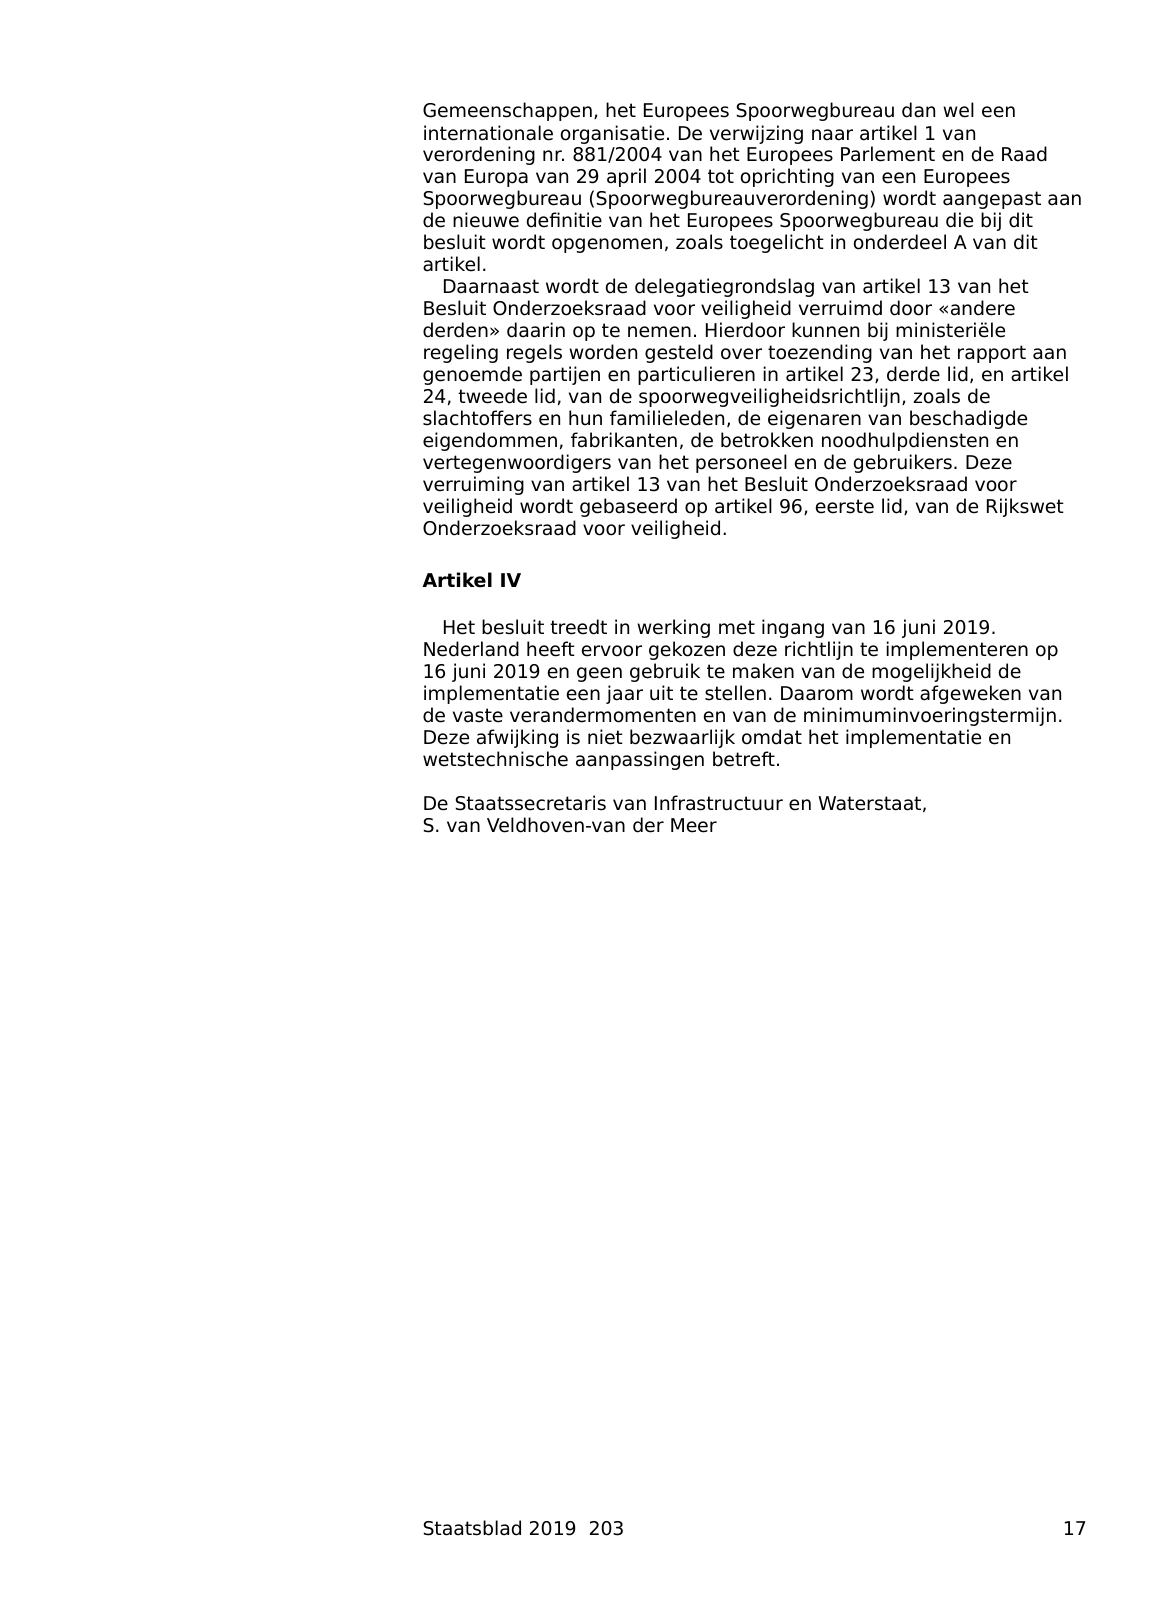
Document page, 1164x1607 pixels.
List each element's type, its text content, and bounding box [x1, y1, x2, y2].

text Daarnaast wordt de delegatiegrondslag van artikel 13 van het Besluit Onderzoeksraad voor veiligheid verruimd door «andere derden» daarin op te nemen. Hierdoor kunnen bij ministeriële regeling regels worden gesteld over toezending van het rapport aan genoemde partijen en particulieren in artikel 23, derde lid, en artikel 24, tweede lid, van de spoorwegveiligheidsrichtlijn, zoals de slachtoffers en hun familieleden, de eigenaren van beschadigde eigendommen, fabrikanten, de betrokken noodhulpdiensten en vertegenwoordigers van het personeel en de gebruikers. Deze verruiming van artikel 13 van het Besluit Onderzoeksraad voor veiligheid wordt gebaseerd op artikel 96, eerste lid, van de Rijkswet Onderzoeksraad voor veiligheid. [422, 276, 1087, 540]
text Het besluit treedt in werking met ingang van 16 juni 2019. Nederland heeft ervoor gekozen deze richtlijn te implementeren op 16 juni 2019 en geen gebruik te maken van de mogelijkheid de implementatie een jaar uit te stellen. Daarom wordt afgeweken van de vaste verandermomenten en van de minimuminvoeringstermijn. Deze afwijking is niet bezwaarlijk omdat het implementatie en wetstechnische aanpassingen betreft. [422, 617, 1087, 771]
text De Staatssecretaris van Infrastructuur en Waterstaat, S. van Veldhoven-van der Meer [422, 793, 1087, 837]
text Gemeenschappen, het Europees Spoorwegbureau dan wel een internationale organisatie. De verwijzing naar artikel 1 van verordening nr. 881/2004 van het Europees Parlement en de Raad van Europa van 29 april 2004 tot oprichting van een Europees Spoorwegbureau (Spoorwegbureauverordening) wordt aangepast aan de nieuwe definitie van het Europees Spoorwegbureau die bij dit besluit wordt opgenomen, zoals toegelicht in onderdeel A van dit artikel. [422, 100, 1087, 276]
subtitle Artikel IV [422, 570, 1087, 592]
